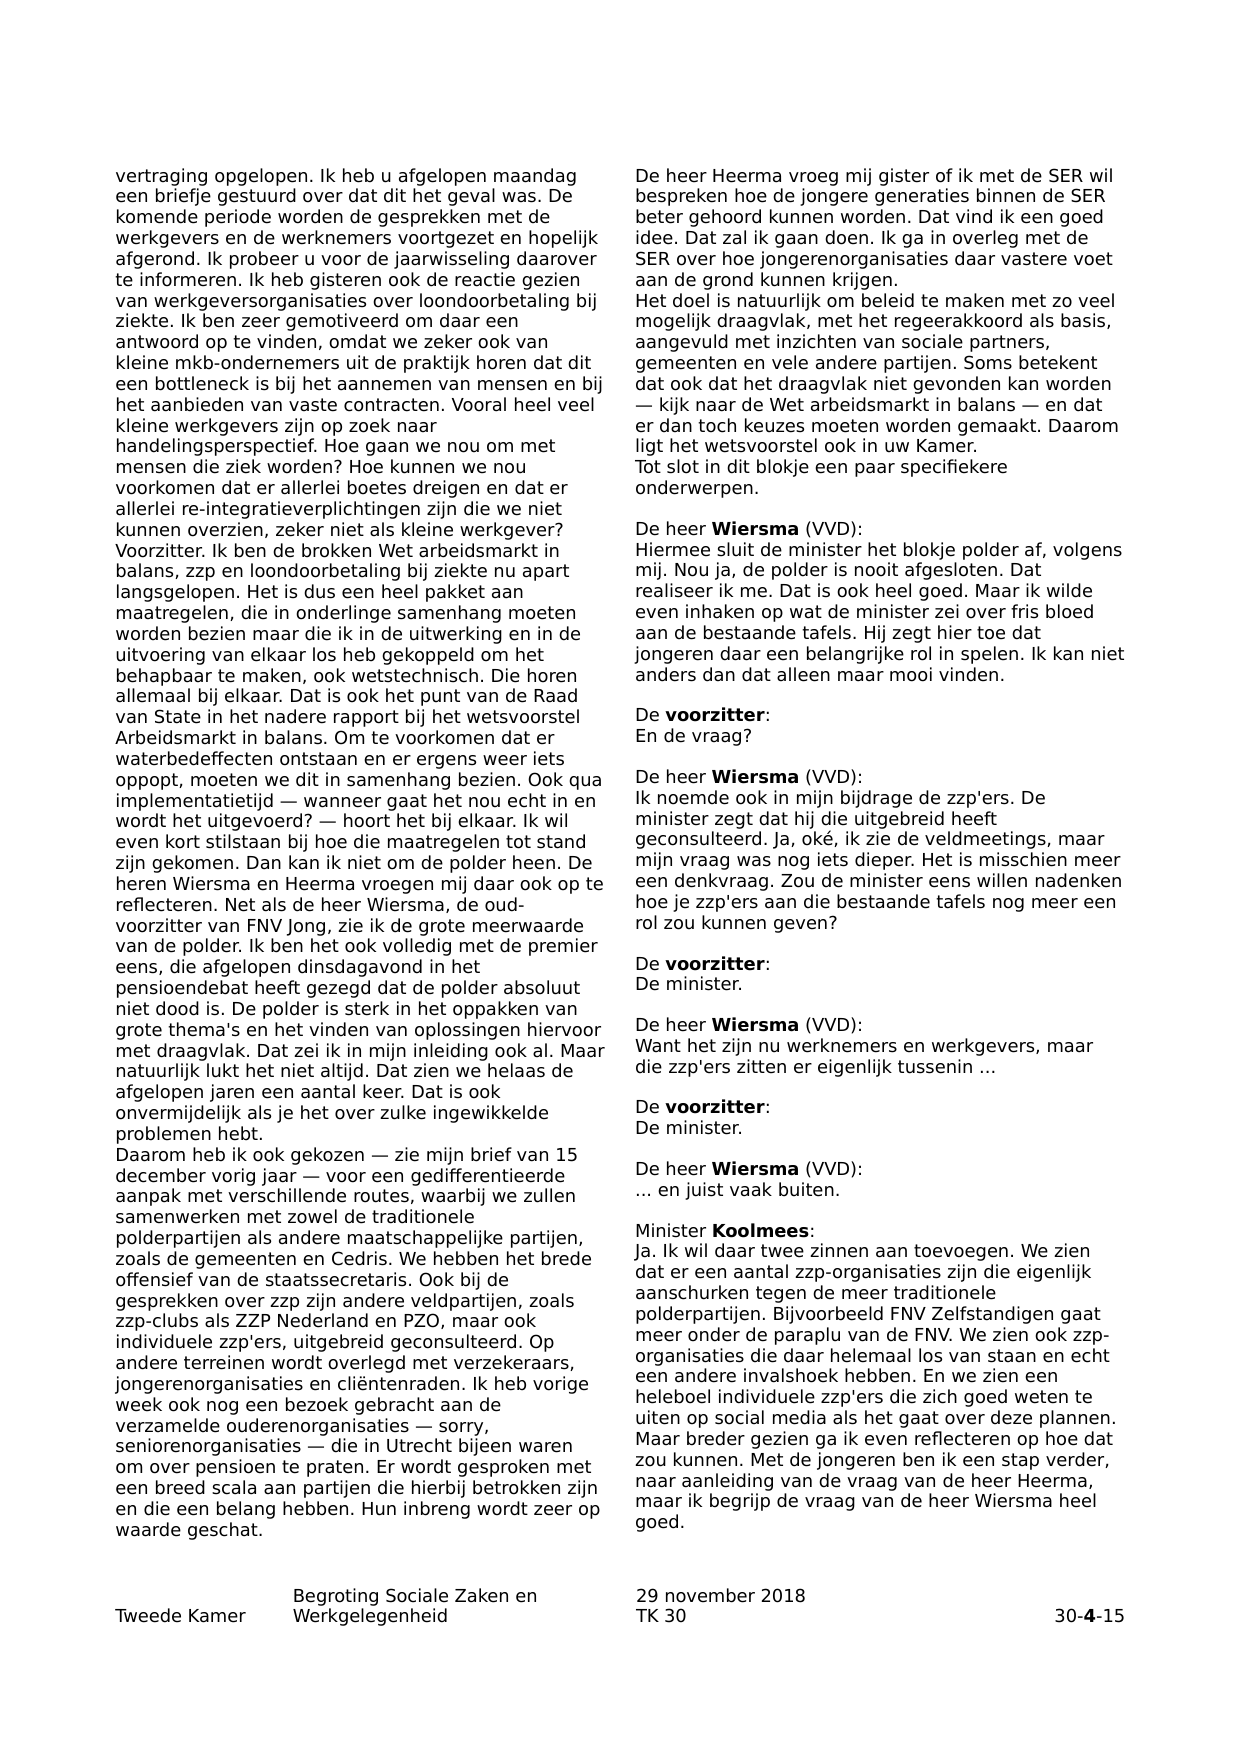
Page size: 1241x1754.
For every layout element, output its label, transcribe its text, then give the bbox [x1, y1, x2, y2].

text De minister. [635, 1118, 1125, 1139]
text De minister. [635, 974, 1125, 995]
text Tot slot in dit blokje een paar specifiekere onderwerpen. [635, 457, 1125, 499]
text Het doel is natuurlijk om beleid te maken met zo veel mogelijk draagvlak, met het regeerakkoord als basis, aangevuld met inzichten van sociale partners, gemeenten en vele andere partijen. Soms betekent dat ook dat het draagvlak niet gevonden kan worden — kijk naar de Wet arbeidsmarkt in balans — en dat er dan toch keuzes moeten worden gemaakt. Daarom ligt het wetsvoorstel ook in uw Kamer. [635, 290, 1125, 457]
text De heer Wiersma (VVD): [635, 1159, 1125, 1179]
text ... en juist vaak buiten. [635, 1179, 1125, 1200]
text De voorzitter: [635, 1097, 1125, 1118]
text De voorzitter: [635, 953, 1125, 974]
text En de vraag? [635, 726, 1125, 747]
text Want het zijn nu werknemers en werkgevers, maar die zzp'ers zitten er eigenlijk tussenin ... [635, 1036, 1125, 1077]
text Minister Koolmees: [635, 1220, 1125, 1241]
text Ja. Ik wil daar twee zinnen aan toevoegen. We zien dat er een aantal zzp-organisaties zijn die eigenlijk aanschurken tegen de meer traditionele polderpartijen. Bijvoorbeeld FNV Zelfstandigen gaat meer onder de paraplu van de FNV. We zien ook zzp-organisaties die daar helemaal los van staan en echt een andere invalshoek hebben. En we zien een heleboel individuele zzp'ers die zich goed weten te uiten op social media als het gaat over deze plannen. Maar breder gezien ga ik even reflecteren op hoe dat zou kunnen. Met de jongeren ben ik een stap verder, naar aanleiding van de vraag van de heer Heerma, maar ik begrijp de vraag van de heer Wiersma heel goed. [635, 1241, 1125, 1533]
text De heer Wiersma (VVD): [635, 1015, 1125, 1036]
text De heer Wiersma (VVD): [635, 519, 1125, 539]
text De heer Heerma vroeg mij gister of ik met de SER wil bespreken hoe de jongere generaties binnen de SER beter gehoord kunnen worden. Dat vind ik een goed idee. Dat zal ik gaan doen. Ik ga in overleg met de SER over hoe jongerenorganisaties daar vastere voet aan de grond kunnen krijgen. [635, 165, 1125, 290]
text Hiermee sluit de minister het blokje polder af, volgens mij. Nou ja, de polder is nooit afgesloten. Dat realiseer ik me. Dat is ook heel goed. Maar ik wilde even inhaken op wat de minister zei over fris bloed aan de bestaande tafels. Hij zegt hier toe dat jongeren daar een belangrijke rol in spelen. Ik kan niet anders dan dat alleen maar mooi vinden. [635, 539, 1125, 685]
text De heer Wiersma (VVD): [635, 767, 1125, 787]
text Ik noemde ook in mijn bijdrage de zzp'ers. De minister zegt dat hij die uitgebreid heeft geconsulteerd. Ja, oké, ik zie de veldmeetings, maar mijn vraag was nog iets dieper. Het is misschien meer een denkvraag. Zou de minister eens willen nadenken hoe je zzp'ers aan die bestaande tafels nog meer een rol zou kunnen geven? [635, 787, 1125, 933]
text vertraging opgelopen. Ik heb u afgelopen maandag een briefje gestuurd over dat dit het geval was. De komende periode worden de gesprekken met de werkgevers en de werknemers voortgezet en hopelijk afgerond. Ik probeer u voor de jaarwisseling daarover te informeren. Ik heb gisteren ook de reactie gezien van werkgeversorganisaties over loondoorbetaling bij ziekte. Ik ben zeer gemotiveerd om daar een antwoord op te vinden, omdat we zeker ook van kleine mkb-ondernemers uit de praktijk horen dat dit een bottleneck is bij het aannemen van mensen en bij het aanbieden van vaste contracten. Vooral heel veel kleine werkgevers zijn op zoek naar handelingsperspectief. Hoe gaan we nou om met mensen die ziek worden? Hoe kunnen we nou voorkomen dat er allerlei boetes dreigen en dat er allerlei re-integratieverplichtingen zijn die we niet kunnen overzien, zeker niet als kleine werkgever? [115, 165, 605, 540]
text Voorzitter. Ik ben de brokken Wet arbeidsmarkt in balans, zzp en loondoorbetaling bij ziekte nu apart langsgelopen. Het is dus een heel pakket aan maatregelen, die in onderlinge samenhang moeten worden bezien maar die ik in de uitwerking en in de uitvoering van elkaar los heb gekoppeld om het behapbaar te maken, ook wetstechnisch. Die horen allemaal bij elkaar. Dat is ook het punt van de Raad van State in het nadere rapport bij het wetsvoorstel Arbeidsmarkt in balans. Om te voorkomen dat er waterbedeffecten ontstaan en er ergens weer iets oppopt, moeten we dit in samenhang bezien. Ook qua implementatietijd — wanneer gaat het nou echt in en wordt het uitgevoerd? — hoort het bij elkaar. Ik wil even kort stilstaan bij hoe die maatregelen tot stand zijn gekomen. Dan kan ik niet om de polder heen. De heren Wiersma en Heerma vroegen mij daar ook op te reflecteren. Net als de heer Wiersma, de oud-voorzitter van FNV Jong, zie ik de grote meerwaarde van de polder. Ik ben het ook volledig met de premier eens, die afgelopen dinsdagavond in het pensioendebat heeft gezegd dat de polder absoluut niet dood is. De polder is sterk in het oppakken van grote thema's en het vinden van oplossingen hiervoor met draagvlak. Dat zei ik in mijn inleiding ook al. Maar natuurlijk lukt het niet altijd. Dat zien we helaas de afgelopen jaren een aantal keer. Dat is ook onvermijdelijk als je het over zulke ingewikkelde problemen hebt. [115, 540, 605, 1144]
text Daarom heb ik ook gekozen — zie mijn brief van 15 december vorig jaar — voor een gedifferentieerde aanpak met verschillende routes, waarbij we zullen samenwerken met zowel de traditionele polderpartijen als andere maatschappelijke partijen, zoals de gemeenten en Cedris. We hebben het brede offensief van de staatssecretaris. Ook bij de gesprekken over zzp zijn andere veldpartijen, zoals zzp-clubs als ZZP Nederland en PZO, maar ook individuele zzp'ers, uitgebreid geconsulteerd. Op andere terreinen wordt overlegd met verzekeraars, jongerenorganisaties en cliëntenraden. Ik heb vorige week ook nog een bezoek gebracht aan de verzamelde ouderenorganisaties — sorry, seniorenorganisaties — die in Utrecht bijeen waren om over pensioen te praten. Er wordt gesproken met een breed scala aan partijen die hierbij betrokken zijn en die een belang hebben. Hun inbreng wordt zeer op waarde geschat. [115, 1144, 605, 1540]
text De voorzitter: [635, 705, 1125, 726]
